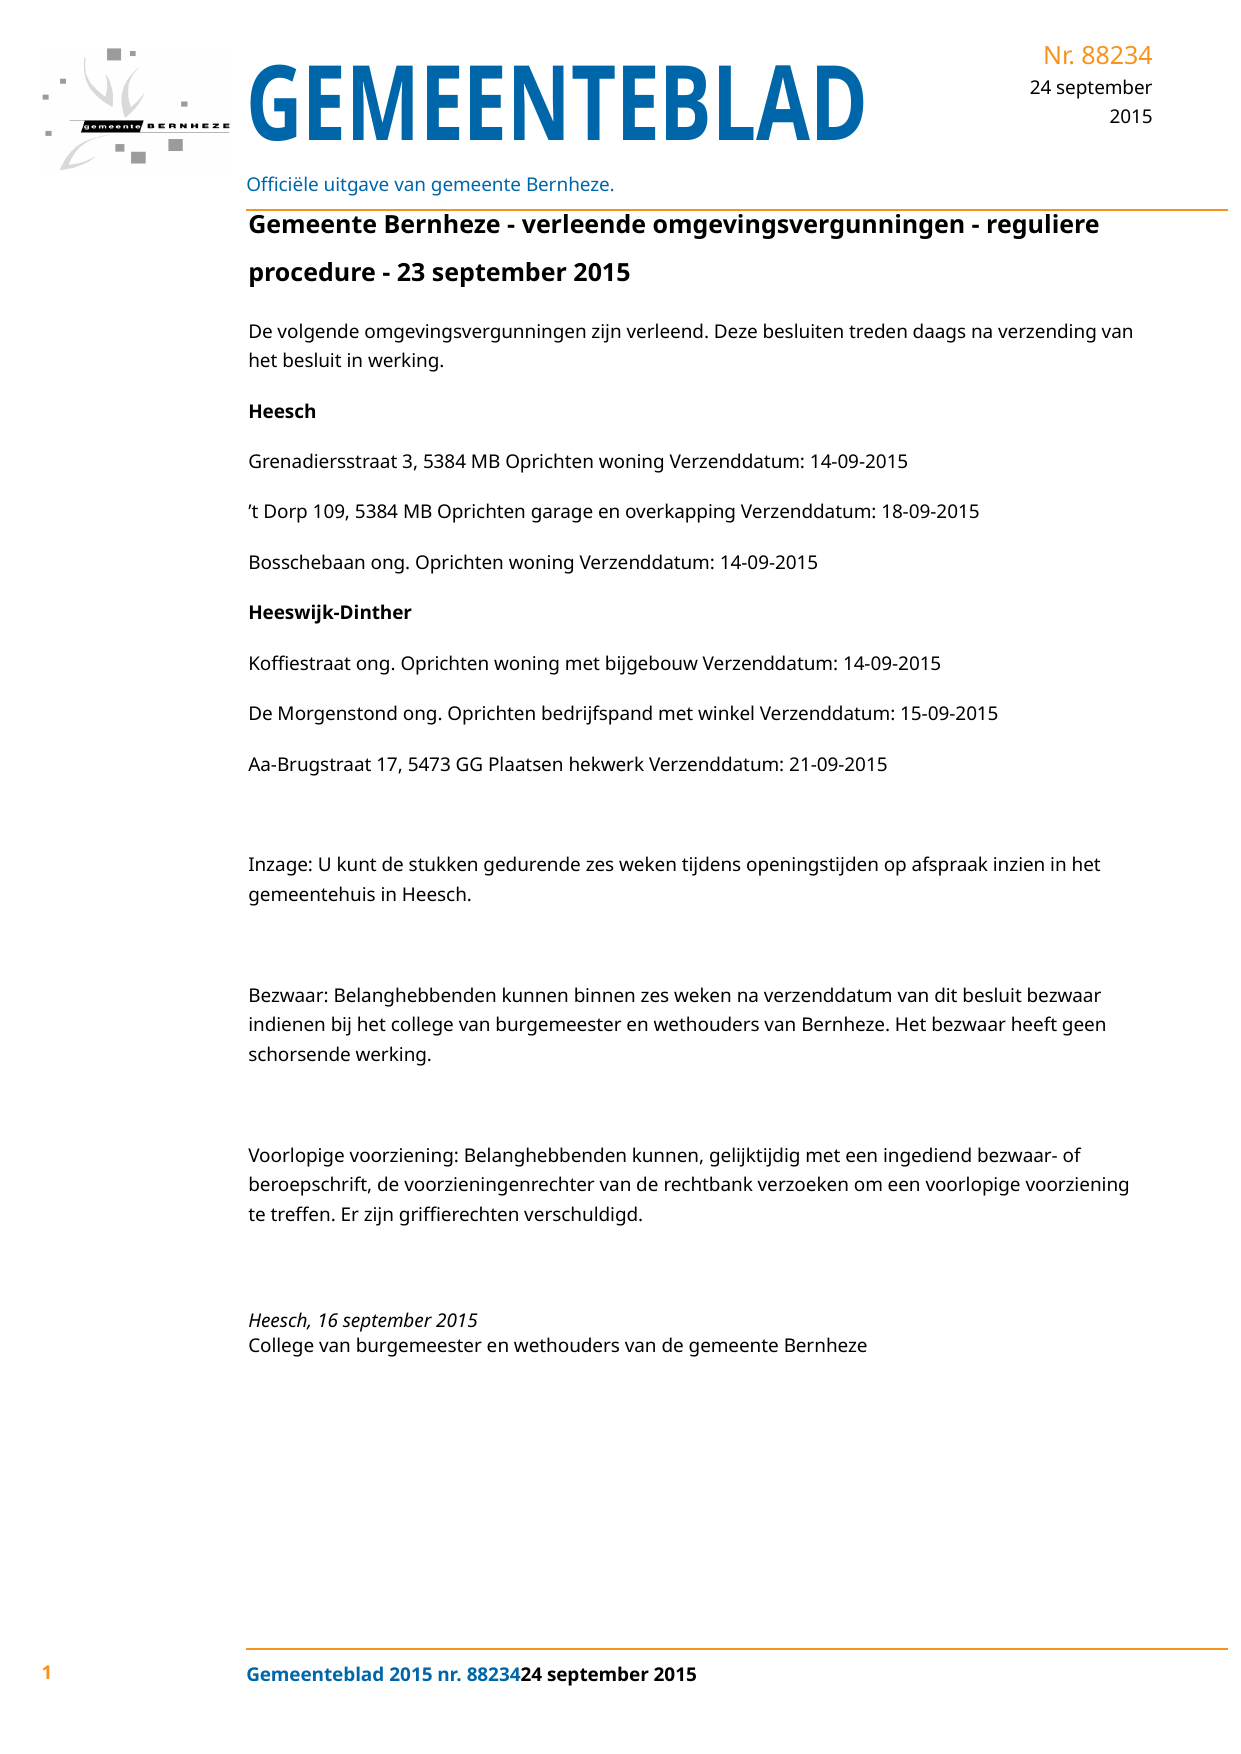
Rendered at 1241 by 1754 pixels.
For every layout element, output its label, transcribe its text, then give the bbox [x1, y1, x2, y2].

text College van burgemeester en wethouders van de gemeente Bernheze [248, 1333, 1152, 1358]
text Heeswijk-Dinther [248, 599, 1152, 625]
text Bosschebaan ong. Oprichten woning Verzenddatum: 14-09-2015 [248, 549, 1152, 575]
text Inzage: U kunt de stukken gedurende zes weken tijdens openingstijden op afspraak inzien in het gemeentehuis in Heesch. [248, 852, 1152, 907]
text Voorlopige voorziening: Belanghebbenden kunnen, gelijktijdig met een ingediend bezwaar- of beroepschrift, de voorzieningenrechter van de rechtbank verzoeken om een voorlopige voorziening te treffen. Er zijn griffierechten verschuldigd. [248, 1142, 1152, 1227]
text Gemeente Bernheze - verleende omgevingsvergunningen - reguliere procedure - 23 september 2015 [248, 211, 1152, 288]
text Koffiestraat ong. Oprichten woning met bijgebouw Verzenddatum: 14-09-2015 [248, 650, 1152, 676]
text Aa-Brugstraat 17, 5473 GG Plaatsen hekwerk Verzenddatum: 21-09-2015 [248, 751, 1152, 777]
text Heesch, 16 september 2015 [248, 1307, 1152, 1333]
text Grenadiersstraat 3, 5384 MB Oprichten woning Verzenddatum: 14-09-2015 [248, 448, 1152, 474]
picture [41, 47, 231, 172]
text De Morgenstond ong. Oprichten bedrijfspand met winkel Verzenddatum: 15-09-2015 [248, 700, 1152, 726]
text Heesch [248, 398, 1152, 424]
text De volgende omgevingsvergunningen zijn verleend. Deze besluiten treden daags na verzending van het besluit in werking. [248, 318, 1152, 373]
text ’t Dorp 109, 5384 MB Oprichten garage en overkapping Verzenddatum: 18-09-2015 [248, 499, 1152, 524]
text Bezwaar: Belanghebbenden kunnen binnen zes weken na verzenddatum van dit besluit bezwaar indienen bij het college van burgemeester en wethouders van Bernheze. Het bezwaar heeft geen schorsende werking. [248, 982, 1152, 1067]
